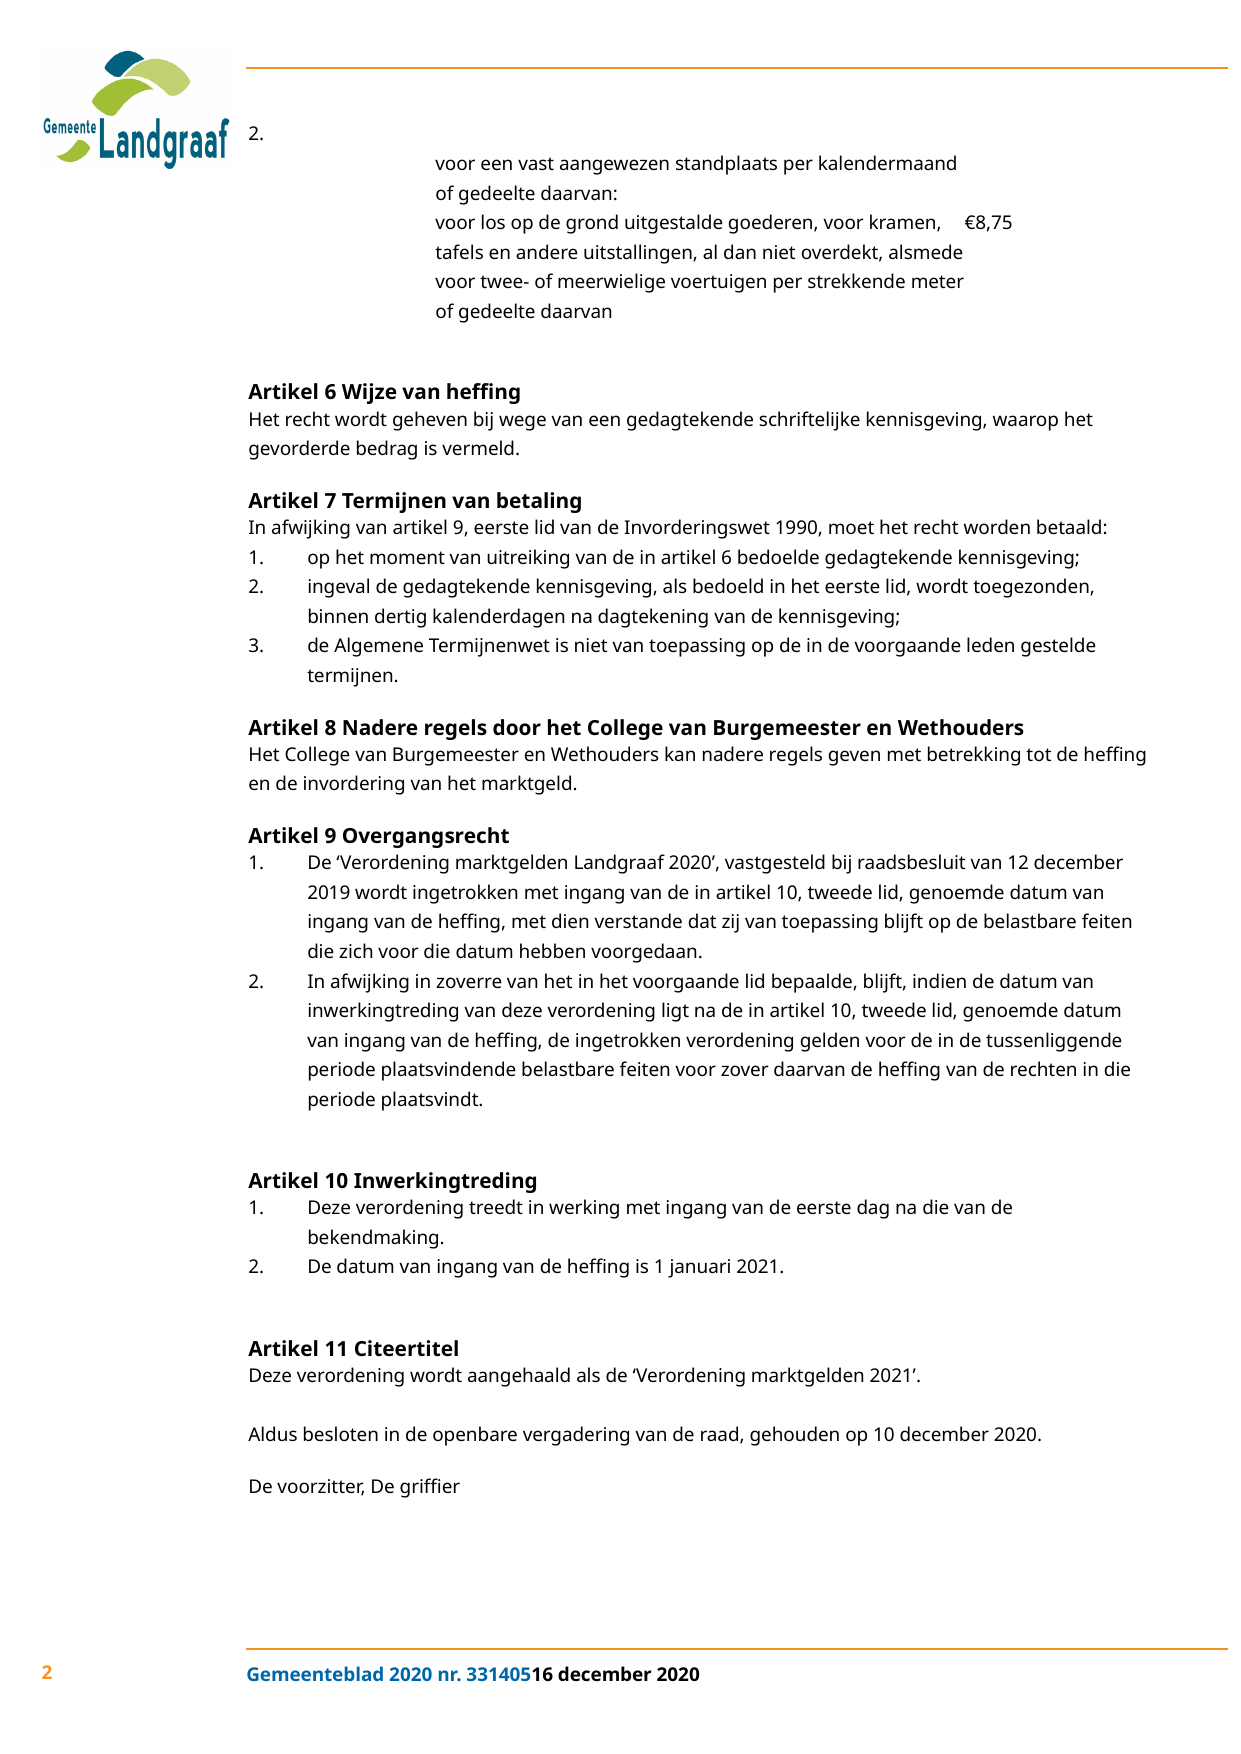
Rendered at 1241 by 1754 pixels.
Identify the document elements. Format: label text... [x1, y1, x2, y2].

table_cell voor een vast aangewezen standplaats per kalendermaand of gedeelte daarvan: voor los op de grond uitgestalde goederen, voor kramen, tafels en andere uitstallingen, al dan niet overdekt, alsmede voor twee- of meerwielige voertuigen per strekkende meter of gedeelte daarvan [435, 121, 964, 353]
list De ‘Verordening marktgelden Landgraaf 2020’, vastgesteld bij raadsbesluit van 12 december 2019 wordt ingetrokken met ingang van de in artikel 10, tweede lid, genoemde datum van ingang van de heffing, met dien verstande dat zij van toepassing blijft op de belastbare feiten die zich voor die datum hebben voorgedaan. [248, 849, 1152, 964]
picture [41, 47, 231, 172]
table_cell [435, 95, 964, 121]
text In afwijking van artikel 9, eerste lid van de Invorderingswet 1990, moet het recht worden betaald: [248, 514, 1152, 540]
text Artikel 6 Wijze van heffing [248, 377, 1152, 406]
list ingeval de gedagtekende kennisgeving, als bedoeld in het eerste lid, wordt toegezonden, binnen dertig kalenderdagen na dagtekening van de kennisgeving; [248, 573, 1152, 629]
list In afwijking in zoverre van het in het voorgaande lid bepaalde, blijft, indien de datum van inwerkingtreding van deze verordening ligt na de in artikel 10, tweede lid, genoemde datum van ingang van de heffing, de ingetrokken verordening gelden voor de in de tussenliggende periode plaatsvindende belastbare feiten voor zover daarvan de heffing van de rechten in die periode plaatsvindt. [248, 968, 1152, 1112]
text Deze verordening wordt aangehaald als de ‘Verordening marktgelden 2021’. [248, 1362, 1152, 1388]
table_cell €8,75 [964, 121, 1152, 353]
text Artikel 7 Termijnen van betaling [248, 486, 1152, 514]
table_cell [248, 95, 435, 121]
list de Algemene Termijnenwet is niet van toepassing op de in de voorgaande leden gestelde termijnen. [248, 633, 1152, 688]
text Het College van Burgemeester en Wethouders kan nadere regels geven met betrekking tot de heffing en de invordering van het marktgeld. [248, 741, 1152, 796]
text Artikel 10 Inwerkingtreding [248, 1166, 1152, 1194]
list Deze verordening treedt in werking met ingang van de eerste dag na die van de bekendmaking. [248, 1194, 1152, 1250]
list De datum van ingang van de heffing is 1 januari 2021. [248, 1254, 1152, 1279]
table_cell [964, 95, 1152, 121]
text Artikel 11 Citeertitel [248, 1334, 1152, 1362]
text Aldus besloten in de openbare vergadering van de raad, gehouden op 10 december 2020. [248, 1421, 1152, 1447]
list op het moment van uitreiking van de in artikel 6 bedoelde gedagtekende kennisgeving; [248, 544, 1152, 569]
table_cell 2. [248, 121, 435, 353]
text Artikel 9 Overgangsrecht [248, 821, 1152, 849]
text De voorzitter, De griffier [248, 1473, 1152, 1498]
text Het recht wordt geheven bij wege van een gedagtekende schriftelijke kennisgeving, waarop het gevorderde bedrag is vermeld. [248, 406, 1152, 461]
text Artikel 8 Nadere regels door het College van Burgemeester en Wethouders [248, 713, 1152, 741]
